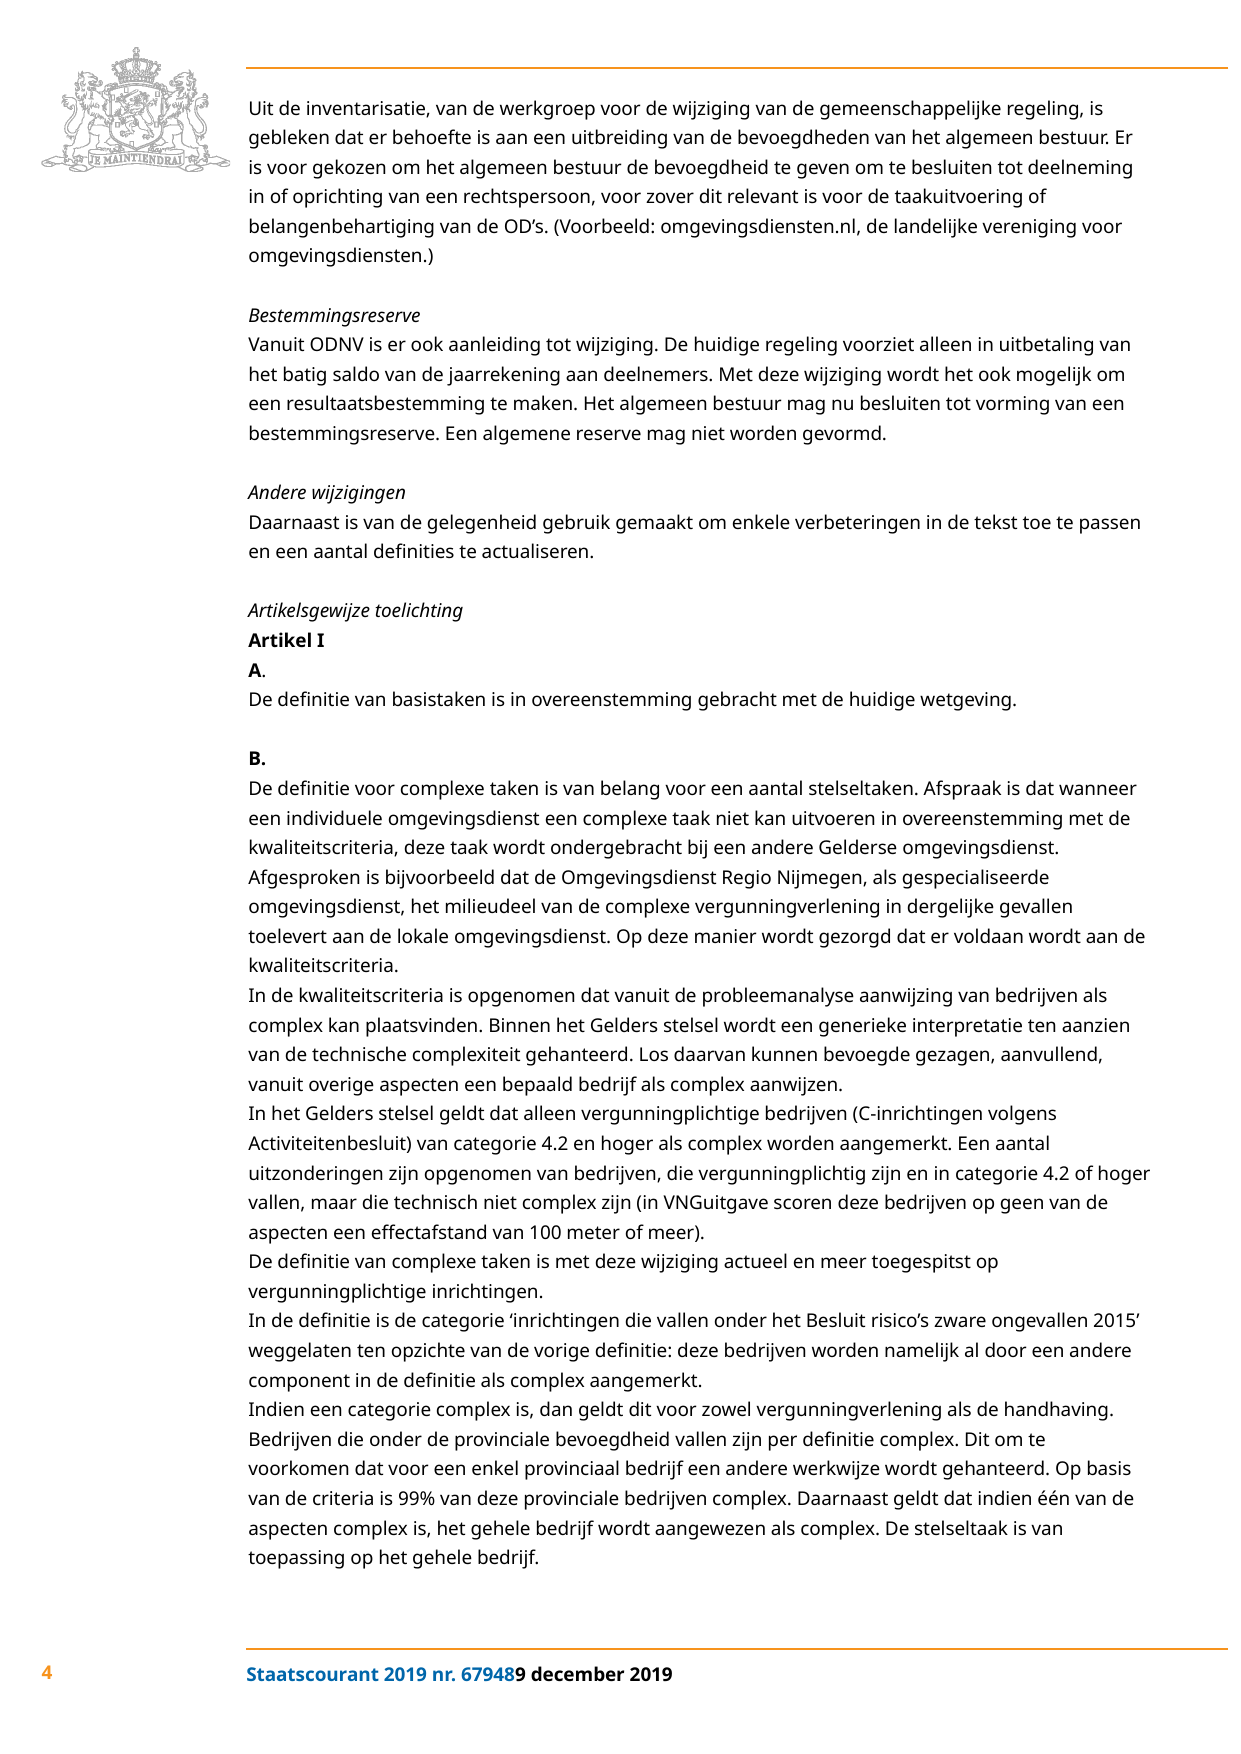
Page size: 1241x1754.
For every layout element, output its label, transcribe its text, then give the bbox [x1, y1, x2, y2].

text Bedrijven die onder de provinciale bevoegdheid vallen zijn per definitie complex. Dit om te voorkomen dat voor een enkel provinciaal bedrijf een andere werkwijze wordt gehanteerd. Op basis van de criteria is 99% van deze provinciale bedrijven complex. Daarnaast geldt dat indien één van de aspecten complex is, het gehele bedrijf wordt aangewezen als complex. De stelseltaak is van toepassing op het gehele bedrijf. [248, 1426, 1152, 1570]
text Artikelsgewijze toelichting [248, 598, 1152, 623]
text De definitie voor complexe taken is van belang voor een aantal stelseltaken. Afspraak is dat wanneer een individuele omgevingsdienst een complexe taak niet kan uitvoeren in overeenstemming met de kwaliteitscriteria, deze taak wordt ondergebracht bij een andere Gelderse omgevingsdienst. Afgesproken is bijvoorbeeld dat de Omgevingsdienst Regio Nijmegen, als gespecialiseerde omgevingsdienst, het milieudeel van de complexe vergunningverlening in dergelijke gevallen toelevert aan de lokale omgevingsdienst. Op deze manier wordt gezorgd dat er voldaan wordt aan de kwaliteitscriteria. [248, 775, 1152, 978]
text Andere wijzigingen [248, 479, 1152, 505]
text Artikel I [248, 627, 1152, 653]
picture [41, 47, 231, 172]
text Bestemmingsreserve [248, 302, 1152, 328]
text In de definitie is de categorie ‘inrichtingen die vallen onder het Besluit risico’s zware ongevallen 2015’ weggelaten ten opzichte van de vorige definitie: deze bedrijven worden namelijk al door een andere component in de definitie als complex aangemerkt. [248, 1308, 1152, 1393]
text B. [248, 746, 1152, 771]
text In de kwaliteitscriteria is opgenomen dat vanuit de probleemanalyse aanwijzing van bedrijven als complex kan plaatsvinden. Binnen het Gelders stelsel wordt een generieke interpretatie ten aanzien van de technische complexiteit gehanteerd. Los daarvan kunnen bevoegde gezagen, aanvullend, vanuit overige aspecten een bepaald bedrijf als complex aanwijzen. [248, 982, 1152, 1097]
text Daarnaast is van de gelegenheid gebruik gemaakt om enkele verbeteringen in de tekst toe te passen en een aantal definities te actualiseren. [248, 509, 1152, 564]
text In het Gelders stelsel geldt dat alleen vergunningplichtige bedrijven (C-inrichtingen volgens Activiteitenbesluit) van categorie 4.2 en hoger als complex worden aangemerkt. Een aantal uitzonderingen zijn opgenomen van bedrijven, die vergunningplichtig zijn en in categorie 4.2 of hoger vallen, maar die technisch niet complex zijn (in VNGuitgave scoren deze bedrijven op geen van de aspecten een effectafstand van 100 meter of meer). [248, 1101, 1152, 1245]
text Vanuit ODNV is er ook aanleiding tot wijziging. De huidige regeling voorziet alleen in uitbetaling van het batig saldo van de jaarrekening aan deelnemers. Met deze wijziging wordt het ook mogelijk om een resultaatsbestemming te maken. Het algemeen bestuur mag nu besluiten tot vorming van een bestemmingsreserve. Een algemene reserve mag niet worden gevormd. [248, 331, 1152, 446]
text De definitie van complexe taken is met deze wijziging actueel en meer toegespitst op vergunningplichtige inrichtingen. [248, 1248, 1152, 1304]
text De definitie van basistaken is in overeenstemming gebracht met de huidige wetgeving. [248, 686, 1152, 712]
text A. [248, 657, 1152, 683]
text Indien een categorie complex is, dan geldt dit voor zowel vergunningverlening als de handhaving. [248, 1396, 1152, 1422]
text Uit de inventarisatie, van de werkgroep voor de wijziging van de gemeenschappelijke regeling, is gebleken dat er behoefte is aan een uitbreiding van de bevoegdheden van het algemeen bestuur. Er is voor gekozen om het algemeen bestuur de bevoegdheid te geven om te besluiten tot deelneming in of oprichting van een rechtspersoon, voor zover dit relevant is voor de taakuitvoering of belangenbehartiging van de OD’s. (Voorbeeld: omgevingsdiensten.nl, de landelijke vereniging voor omgevingsdiensten.) [248, 95, 1152, 268]
